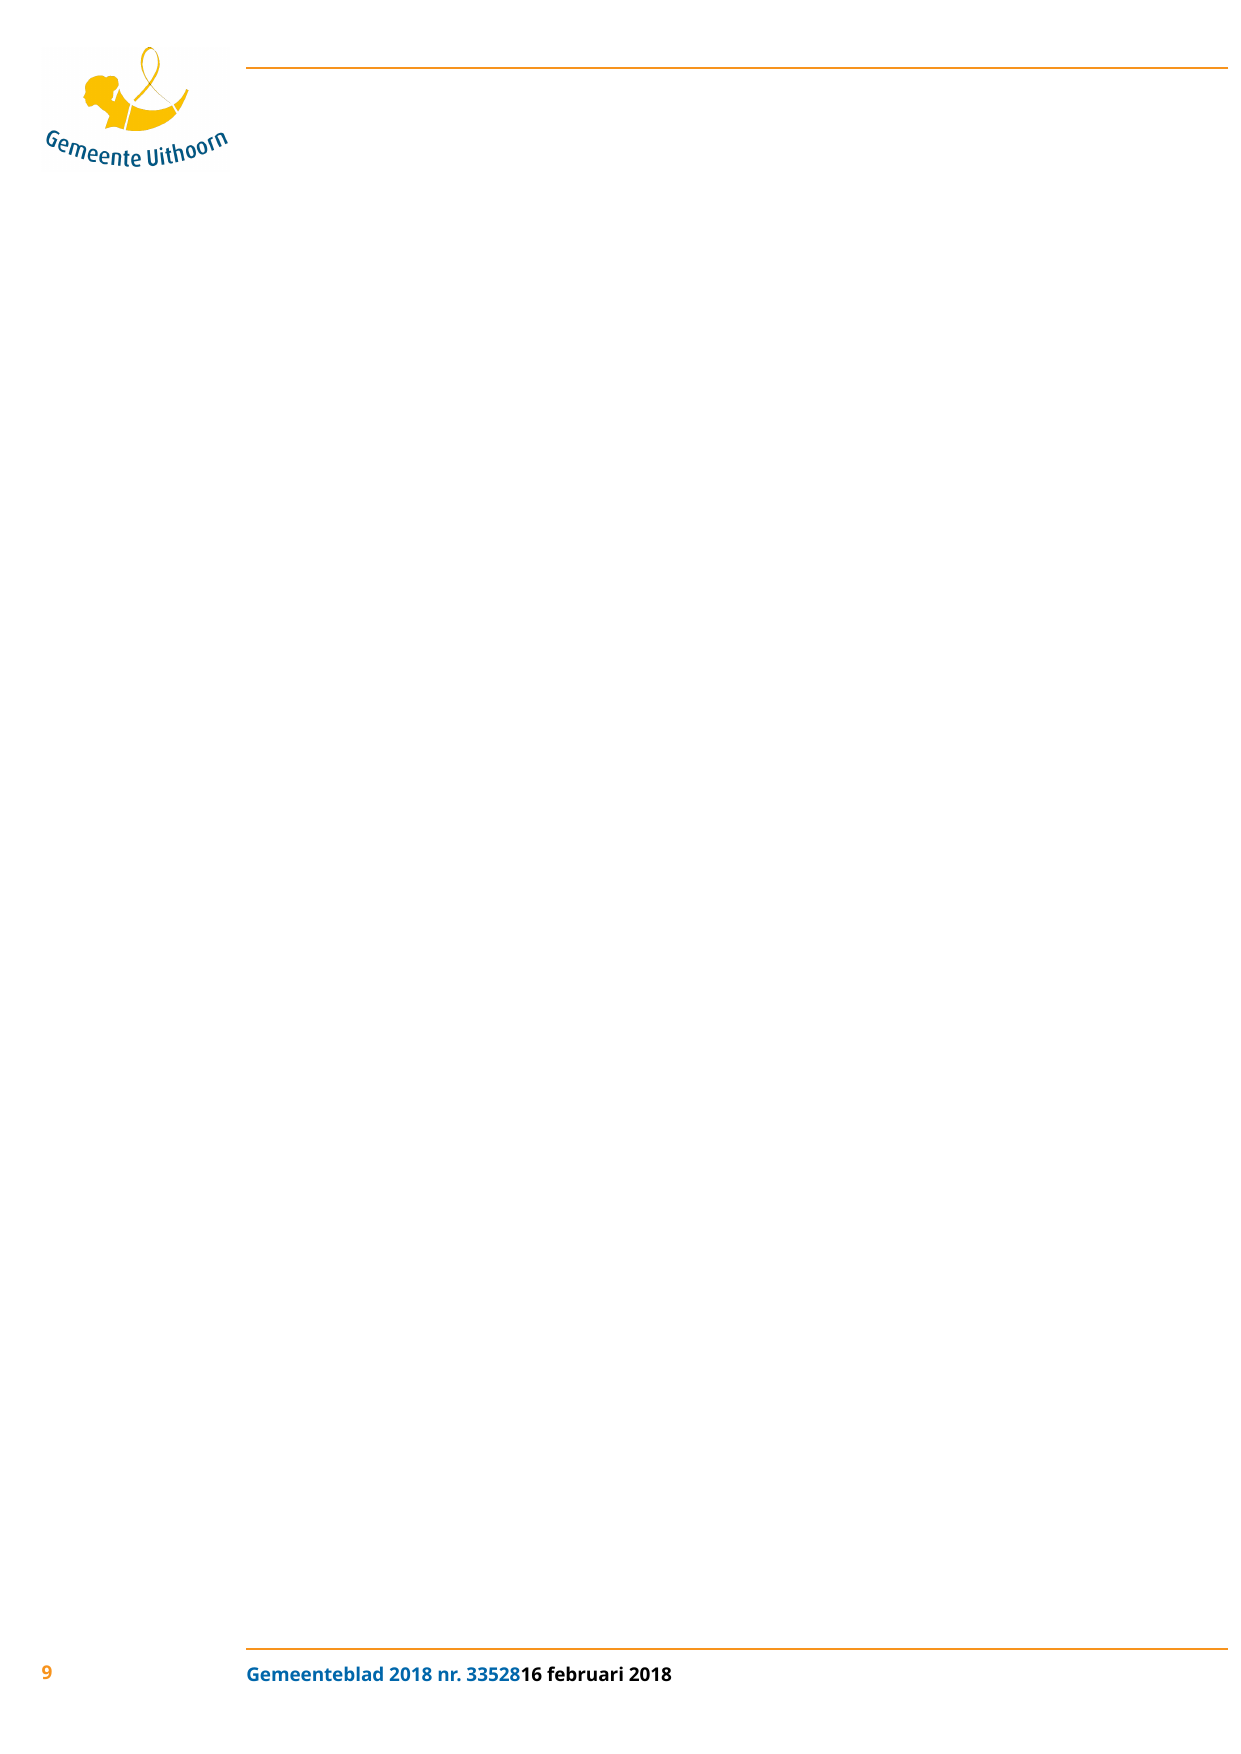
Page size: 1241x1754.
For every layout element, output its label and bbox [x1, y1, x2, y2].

picture [41, 47, 231, 172]
